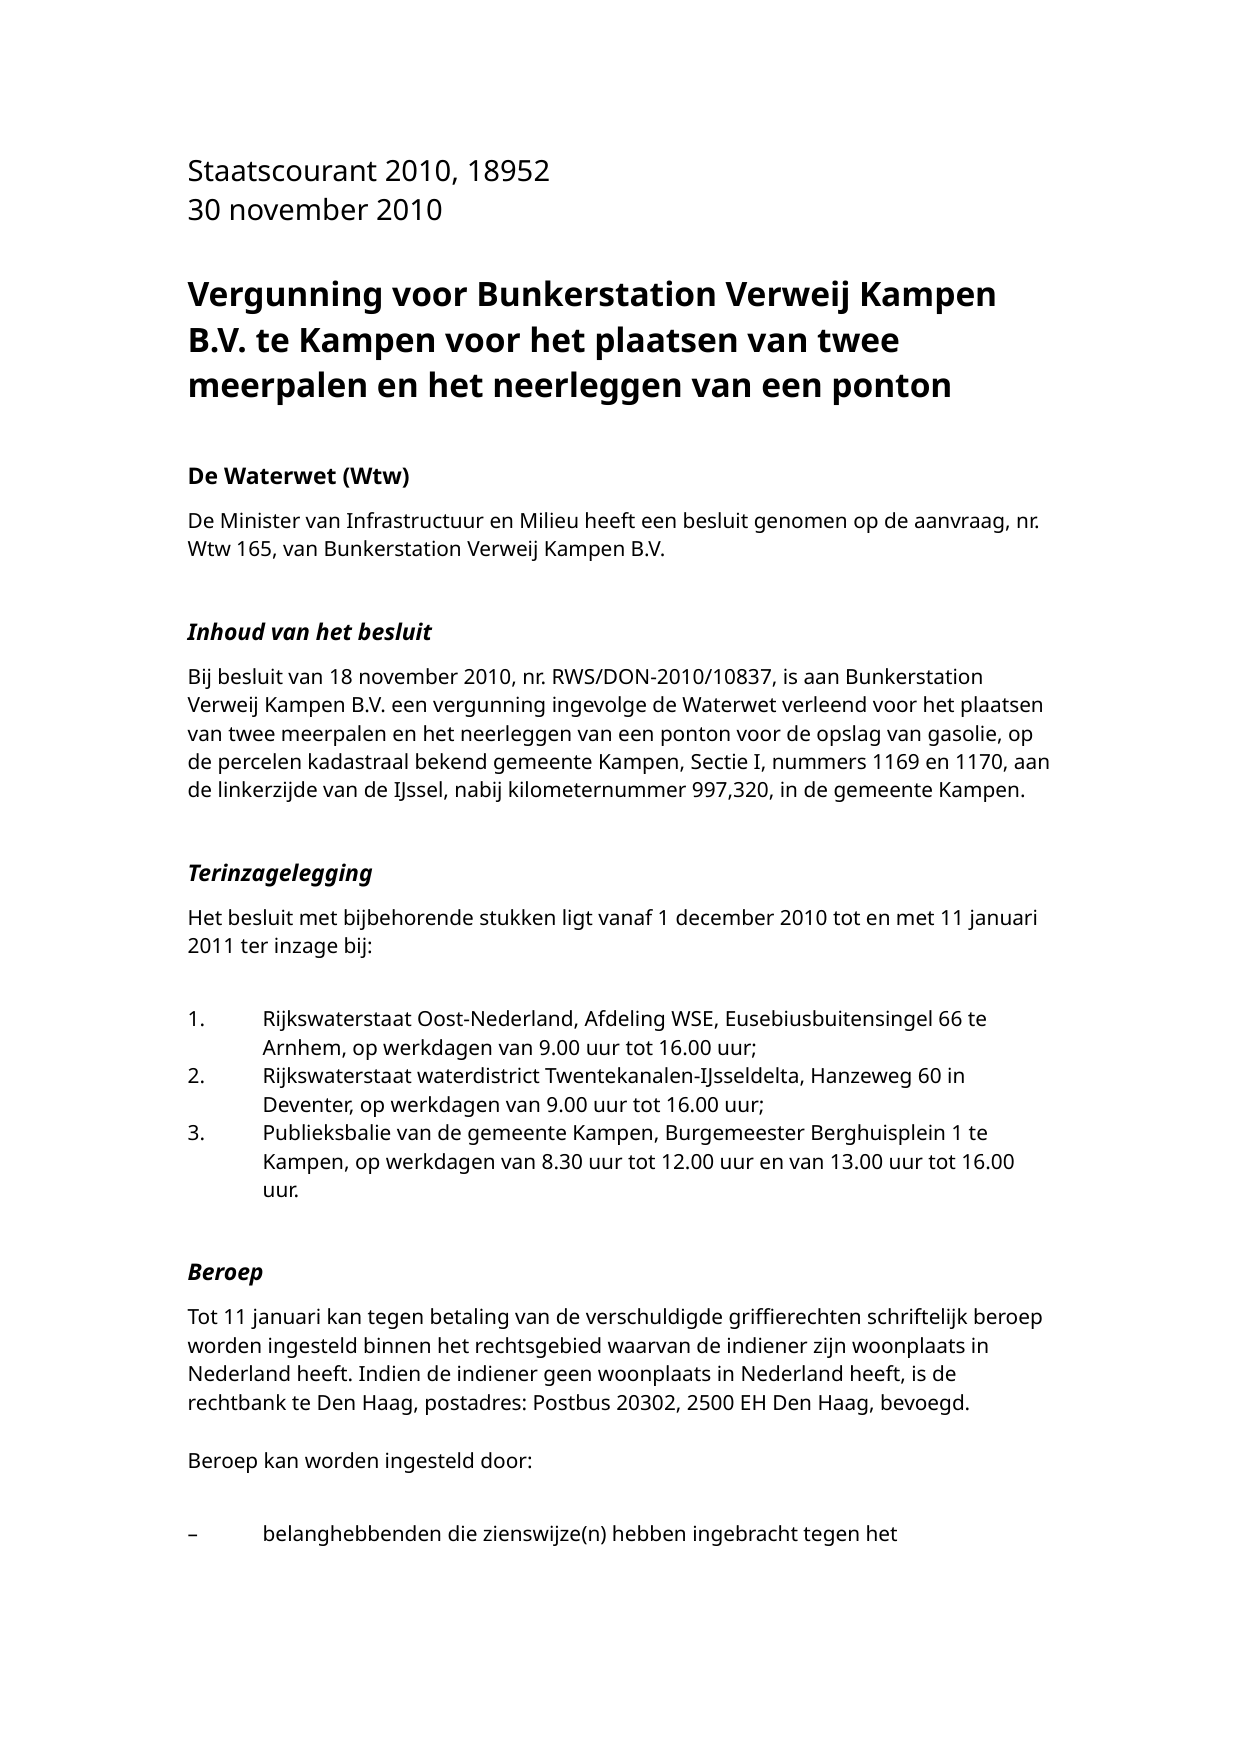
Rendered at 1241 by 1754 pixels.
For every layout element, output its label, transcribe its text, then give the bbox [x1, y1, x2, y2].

list Rijkswaterstaat Oost-Nederland, Afdeling WSE, Eusebiusbuitensingel 66 te Arnhem, op werkdagen van 9.00 uur tot 16.00 uur; [187, 1004, 1053, 1061]
subtitle Vergunning voor Bunkerstation Verweij Kampen B.V. te Kampen voor het plaatsen van twee meerpalen en het neerleggen van een ponton [187, 271, 1053, 407]
text Bij besluit van 18 november 2010, nr. RWS/DON-2010/10837, is aan Bunkerstation Verweij Kampen B.V. een vergunning ingevolge de Waterwet verleend voor het plaatsen van twee meerpalen en het neerleggen van een ponton voor de opslag van gasolie, op de percelen kadastraal bekend gemeente Kampen, Sectie I, nummers 1169 en 1170, aan de linkerzijde van de IJssel, nabij kilometernummer 997,320, in de gemeente Kampen. [187, 662, 1053, 804]
text 30 november 2010 [187, 190, 1053, 229]
list Publieksbalie van de gemeente Kampen, Burgemeester Berghuisplein 1 te Kampen, op werkdagen van 8.30 uur tot 12.00 uur en van 13.00 uur tot 16.00 uur. [187, 1118, 1053, 1204]
list belanghebbenden die zienswijze(n) hebben ingebracht tegen het [187, 1519, 1053, 1548]
text Het besluit met bijbehorende stukken ligt vanaf 1 december 2010 tot en met 11 januari 2011 ter inzage bij: [187, 903, 1053, 959]
subtitle De Waterwet (Wtw) [187, 460, 1053, 491]
text Beroep kan worden ingesteld door: [187, 1446, 1053, 1474]
subtitle Terinzagelegging [187, 856, 1053, 888]
subtitle Inhoud van het besluit [187, 616, 1053, 647]
text De Minister van Infrastructuur en Milieu heeft een besluit genomen op de aanvraag, nr. Wtw 165, van Bunkerstation Verweij Kampen B.V. [187, 506, 1053, 563]
text Staatscourant 2010, 18952 [187, 150, 1053, 190]
subtitle Beroep [187, 1256, 1053, 1287]
text Tot 11 januari kan tegen betaling van de verschuldigde griffierechten schriftelijk beroep worden ingesteld binnen het rechtsgebied waarvan de indiener zijn woonplaats in Nederland heeft. Indien de indiener geen woonplaats in Nederland heeft, is de rechtbank te Den Haag, postadres: Postbus 20302, 2500 EH Den Haag, bevoegd. [187, 1302, 1053, 1416]
list Rijkswaterstaat waterdistrict Twentekanalen-IJsseldelta, Hanzeweg 60 in Deventer, op werkdagen van 9.00 uur tot 16.00 uur; [187, 1061, 1053, 1118]
